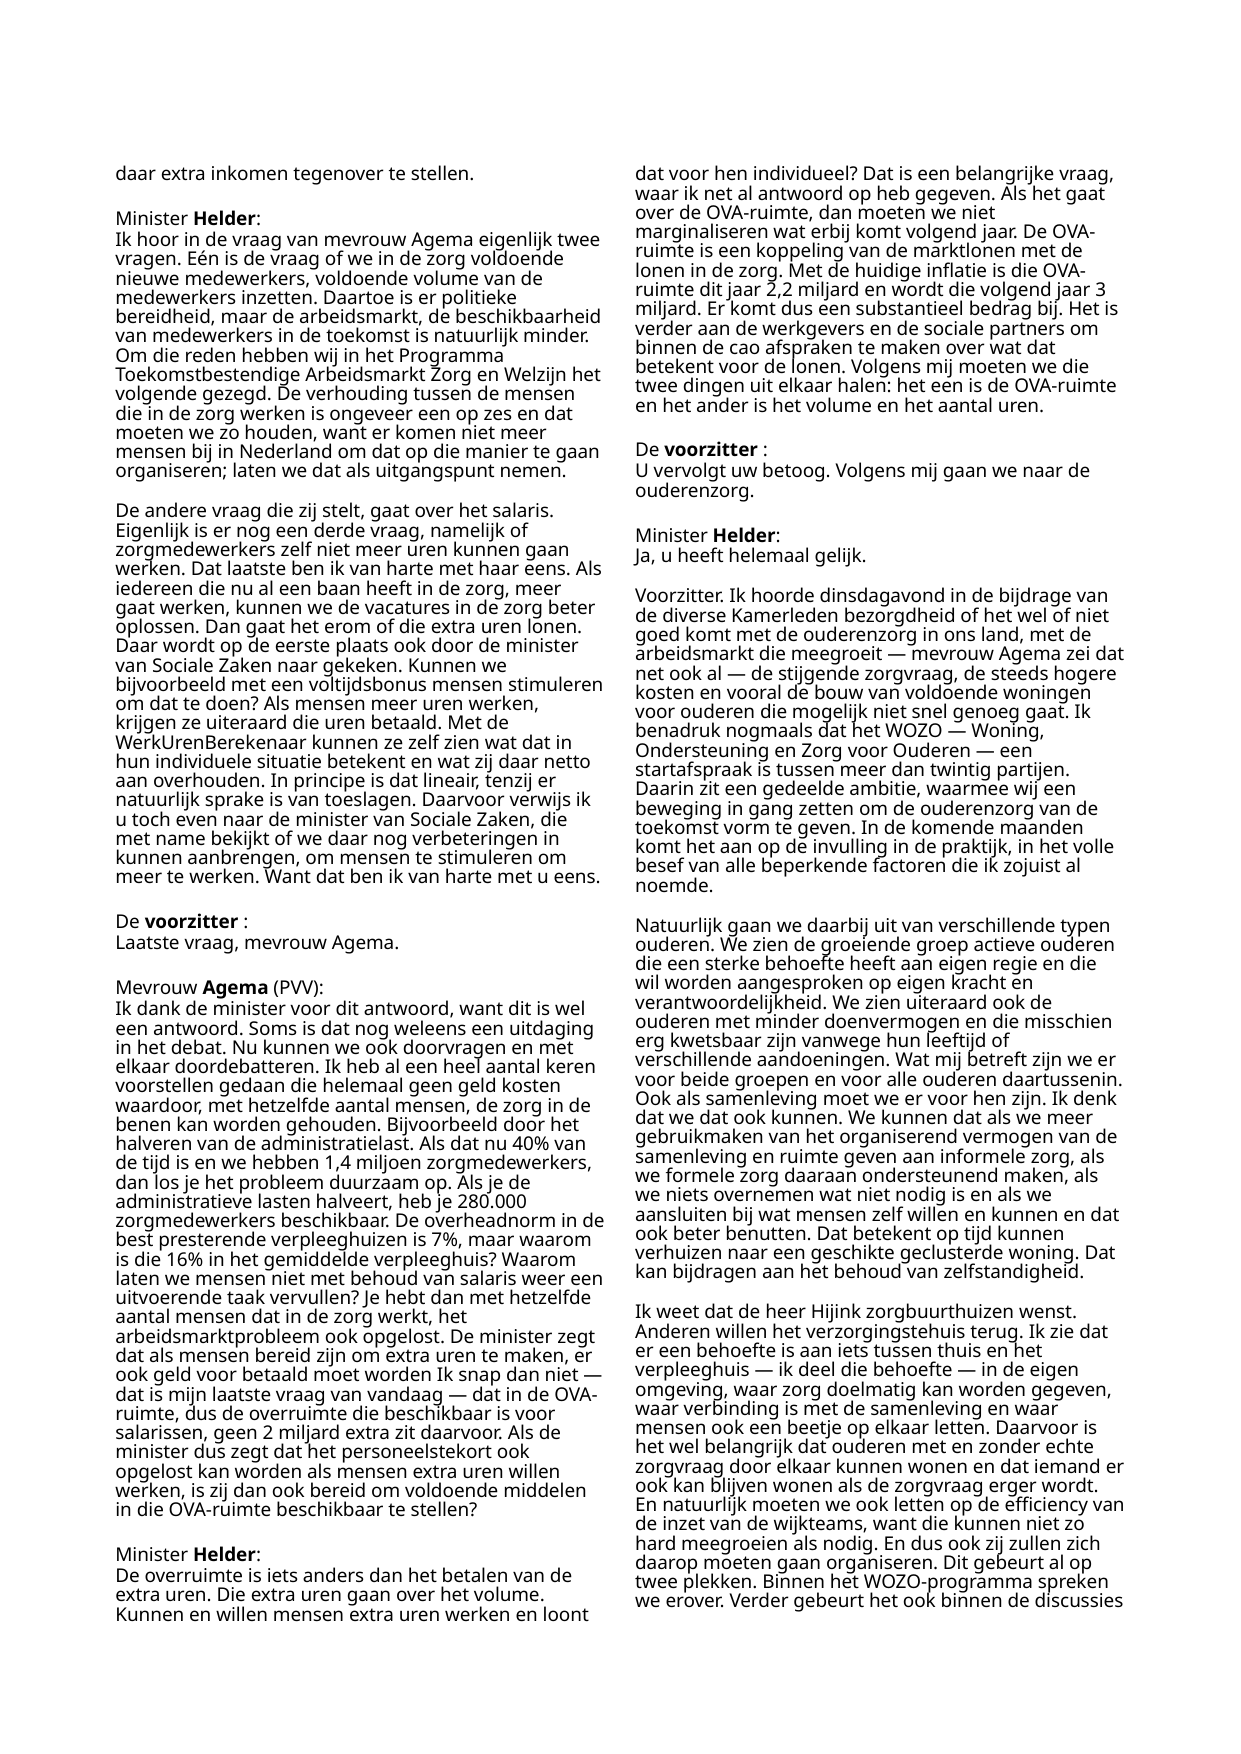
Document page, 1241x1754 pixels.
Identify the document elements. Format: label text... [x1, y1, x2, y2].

text Minister Helder: [115, 1541, 605, 1567]
text De voorzitter : [635, 437, 1125, 462]
text U vervolgt uw betoog. Volgens mij gaan we naar de ouderenzorg. [635, 462, 1125, 501]
text De voorzitter : [115, 909, 605, 934]
text Minister Helder: [635, 522, 1125, 547]
text Ja, u heeft helemaal gelijk. [635, 547, 1125, 567]
text Minister Helder: [115, 205, 605, 231]
text Voorzitter. Ik hoorde dinsdagavond in de bijdrage van de diverse Kamerleden bezorgdheid of het wel of niet goed komt met de ouderenzorg in ons land, met de arbeidsmarkt die meegroeit — mevrouw Agema zei dat net ook al — de stijgende zorgvraag, de steeds hogere kosten en vooral de bouw van voldoende woningen voor ouderen die mogelijk niet snel genoeg gaat. Ik benadruk nogmaals dat het WOZO — Woning, Ondersteuning en Zorg voor Ouderen — een startafspraak is tussen meer dan twintig partijen. Daarin zit een gedeelde ambitie, waarmee wij een beweging in gang zetten om de ouderenzorg van de toekomst vorm te geven. In de komende maanden komt het aan op de invulling in de praktijk, in het volle besef van alle beperkende factoren die ik zojuist al noemde. [635, 587, 1125, 896]
text De overruimte is iets anders dan het betalen van de extra uren. Die extra uren gaan over het volume. Kunnen en willen mensen extra uren werken en loont [115, 1567, 605, 1625]
text Natuurlijk gaan we daarbij uit van verschillende typen ouderen. We zien de groeiende groep actieve ouderen die een sterke behoefte heeft aan eigen regie en die wil worden aangesproken op eigen kracht en verantwoordelijkheid. We zien uiteraard ook de ouderen met minder doenvermogen en die misschien erg kwetsbaar zijn vanwege hun leeftijd of verschillende aandoeningen. Wat mij betreft zijn we er voor beide groepen en voor alle ouderen daartussenin. Ook als samenleving moet we er voor hen zijn. Ik denk dat we dat ook kunnen. We kunnen dat als we meer gebruikmaken van het organiserend vermogen van de samenleving en ruimte geven aan informele zorg, als we formele zorg daaraan ondersteunend maken, als we niets overnemen wat niet nodig is en als we aansluiten bij wat mensen zelf willen en kunnen en dat ook beter benutten. Dat betekent op tijd kunnen verhuizen naar een geschikte geclusterde woning. Dat kan bijdragen aan het behoud van zelfstandigheid. [635, 917, 1125, 1283]
text Laatste vraag, mevrouw Agema. [115, 934, 605, 954]
text De andere vraag die zij stelt, gaat over het salaris. Eigenlijk is er nog een derde vraag, namelijk of zorgmedewerkers zelf niet meer uren kunnen gaan werken. Dat laatste ben ik van harte met haar eens. Als iedereen die nu al een baan heeft in de zorg, meer gaat werken, kunnen we de vacatures in de zorg beter oplossen. Dan gaat het erom of die extra uren lonen. Daar wordt op de eerste plaats ook door de minister van Sociale Zaken naar gekeken. Kunnen we bijvoorbeeld met een voltijdsbonus mensen stimuleren om dat te doen? Als mensen meer uren werken, krijgen ze uiteraard die uren betaald. Met de WerkUrenBerekenaar kunnen ze zelf zien wat dat in hun individuele situatie betekent en wat zij daar netto aan overhouden. In principe is dat lineair, tenzij er natuurlijk sprake is van toeslagen. Daarvoor verwijs ik u toch even naar de minister van Sociale Zaken, die met name bekijkt of we daar nog verbeteringen in kunnen aanbrengen, om mensen te stimuleren om meer te werken. Want dat ben ik van harte met u eens. [115, 502, 605, 888]
text Mevrouw Agema (PVV): [115, 974, 605, 1000]
text Ik hoor in de vraag van mevrouw Agema eigenlijk twee vragen. Eén is de vraag of we in de zorg voldoende nieuwe medewerkers, voldoende volume van de medewerkers inzetten. Daartoe is er politieke bereidheid, maar de arbeidsmarkt, de beschikbaarheid van medewerkers in de toekomst is natuurlijk minder. Om die reden hebben wij in het Programma Toekomstbestendige Arbeidsmarkt Zorg en Welzijn het volgende gezegd. De verhouding tussen de mensen die in de zorg werken is ongeveer een op zes en dat moeten we zo houden, want er komen niet meer mensen bij in Nederland om dat op die manier te gaan organiseren; laten we dat als uitgangspunt nemen. [115, 231, 605, 482]
text Ik weet dat de heer Hijink zorgbuurthuizen wenst. Anderen willen het verzorgingstehuis terug. Ik zie dat er een behoefte is aan iets tussen thuis en het verpleeghuis — ik deel die behoefte — in de eigen omgeving, waar zorg doelmatig kan worden gegeven, waar verbinding is met de samenleving en waar mensen ook een beetje op elkaar letten. Daarvoor is het wel belangrijk dat ouderen met en zonder echte zorgvraag door elkaar kunnen wonen en dat iemand er ook kan blijven wonen als de zorgvraag erger wordt. En natuurlijk moeten we ook letten op de efficiency van de inzet van de wijkteams, want die kunnen niet zo hard meegroeien als nodig. En dus ook zij zullen zich daarop moeten gaan organiseren. Dit gebeurt al op twee plekken. Binnen het WOZO-programma spreken we erover. Verder gebeurt het ook binnen de discussies [635, 1303, 1125, 1612]
text daar extra inkomen tegenover te stellen. [115, 165, 605, 184]
text dat voor hen individueel? Dat is een belangrijke vraag, waar ik net al antwoord op heb gegeven. Als het gaat over de OVA-ruimte, dan moeten we niet marginaliseren wat erbij komt volgend jaar. De OVA-ruimte is een koppeling van de marktlonen met de lonen in de zorg. Met de huidige inflatie is die OVA-ruimte dit jaar 2,2 miljard en wordt die volgend jaar 3 miljard. Er komt dus een substantieel bedrag bij. Het is verder aan de werkgevers en de sociale partners om binnen de cao afspraken te maken over wat dat betekent voor de lonen. Volgens mij moeten we die twee dingen uit elkaar halen: het een is de OVA-ruimte en het ander is het volume en het aantal uren. [635, 165, 1125, 416]
text Ik dank de minister voor dit antwoord, want dit is wel een antwoord. Soms is dat nog weleens een uitdaging in het debat. Nu kunnen we ook doorvragen en met elkaar doordebatteren. Ik heb al een heel aantal keren voorstellen gedaan die helemaal geen geld kosten waardoor, met hetzelfde aantal mensen, de zorg in de benen kan worden gehouden. Bijvoorbeeld door het halveren van de administratielast. Als dat nu 40% van de tijd is en we hebben 1,4 miljoen zorgmedewerkers, dan los je het probleem duurzaam op. Als je de administratieve lasten halveert, heb je 280.000 zorgmedewerkers beschikbaar. De overheadnorm in de best presterende verpleeghuizen is 7%, maar waarom is die 16% in het gemiddelde verpleeghuis? Waarom laten we mensen niet met behoud van salaris weer een uitvoerende taak vervullen? Je hebt dan met hetzelfde aantal mensen dat in de zorg werkt, het arbeidsmarktprobleem ook opgelost. De minister zegt dat als mensen bereid zijn om extra uren te maken, er ook geld voor betaald moet worden Ik snap dan niet — dat is mijn laatste vraag van vandaag — dat in de OVA-ruimte, dus de overruimte die beschikbaar is voor salarissen, geen 2 miljard extra zit daarvoor. Als de minister dus zegt dat het personeelstekort ook opgelost kan worden als mensen extra uren willen werken, is zij dan ook bereid om voldoende middelen in die OVA-ruimte beschikbaar te stellen? [115, 1000, 605, 1521]
